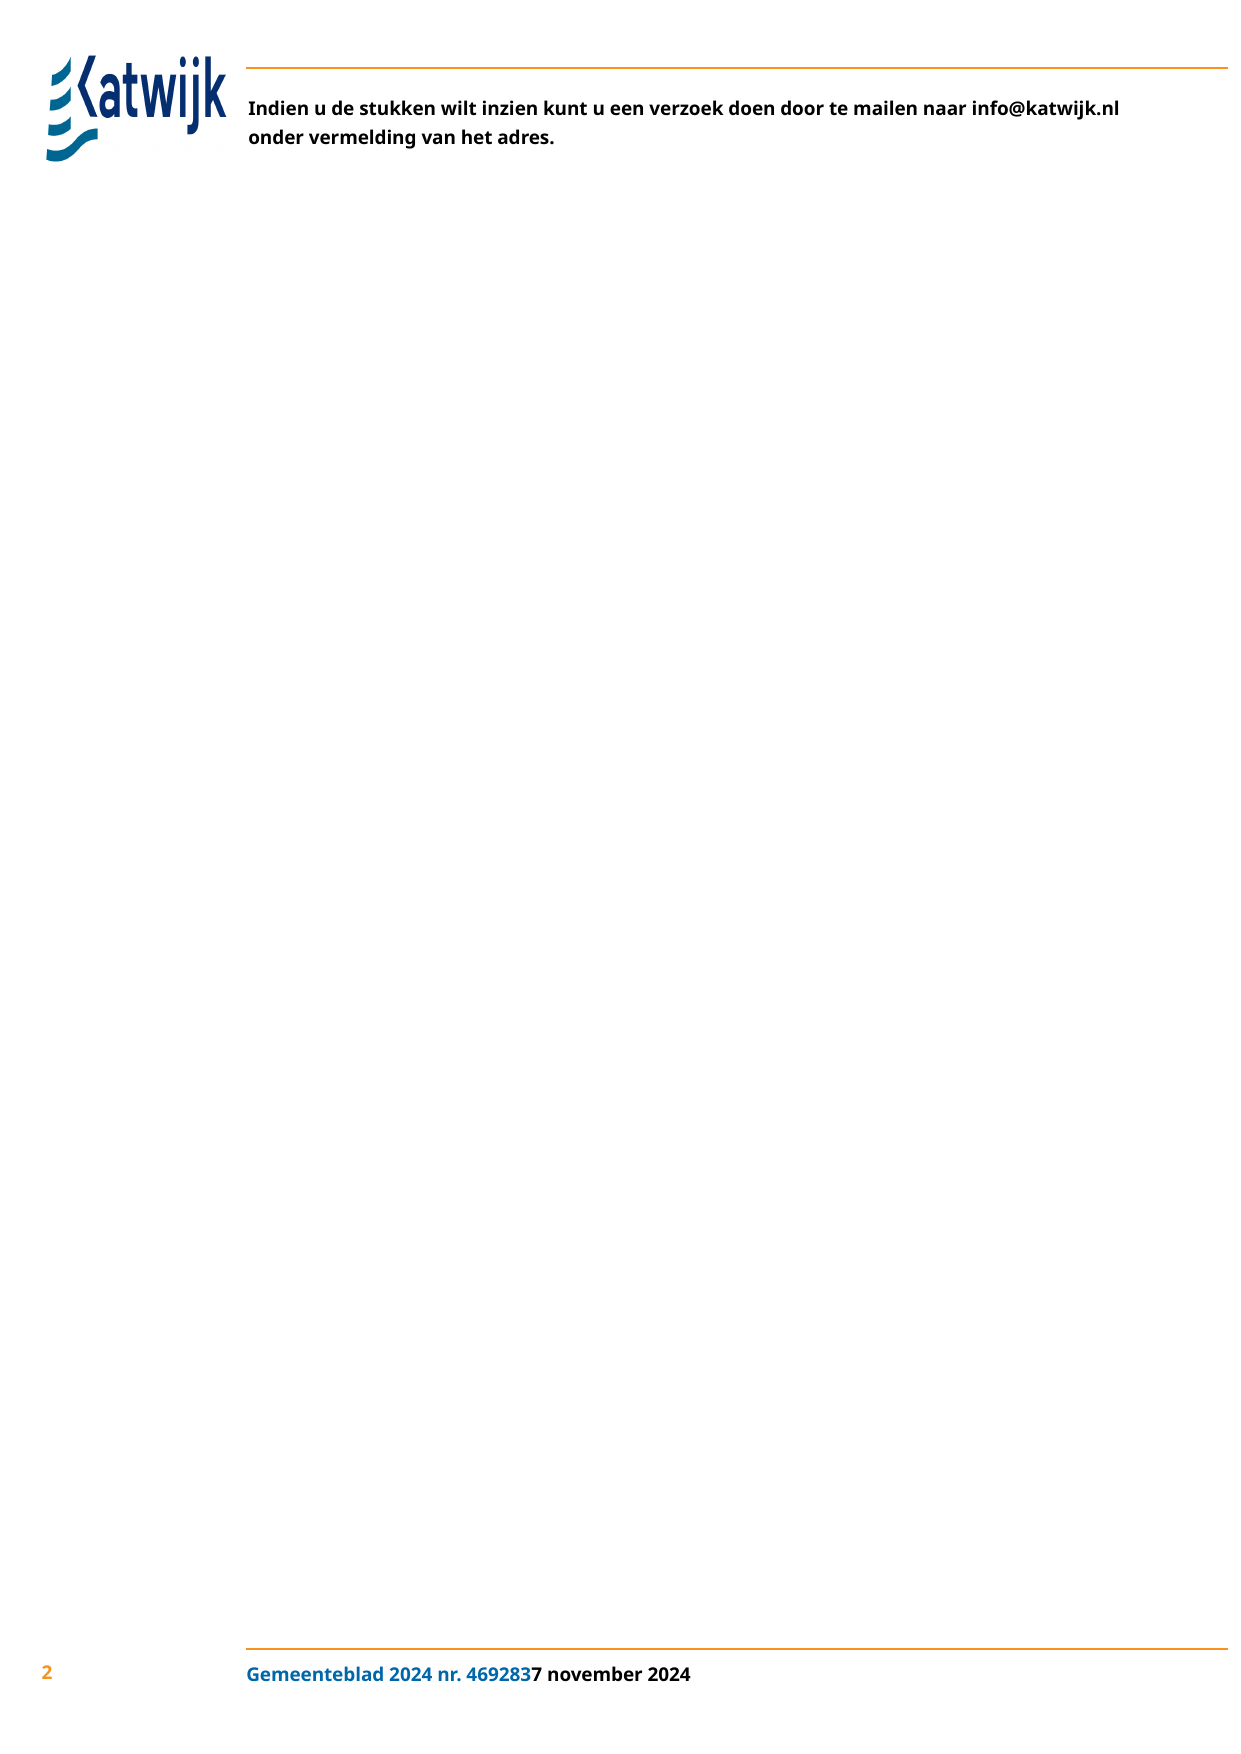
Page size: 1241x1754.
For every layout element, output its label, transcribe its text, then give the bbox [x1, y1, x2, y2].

picture [41, 47, 231, 172]
text Indien u de stukken wilt inzien kunt u een verzoek doen door te mailen naar info@katwijk.nl onder vermelding van het adres. [248, 95, 1152, 150]
